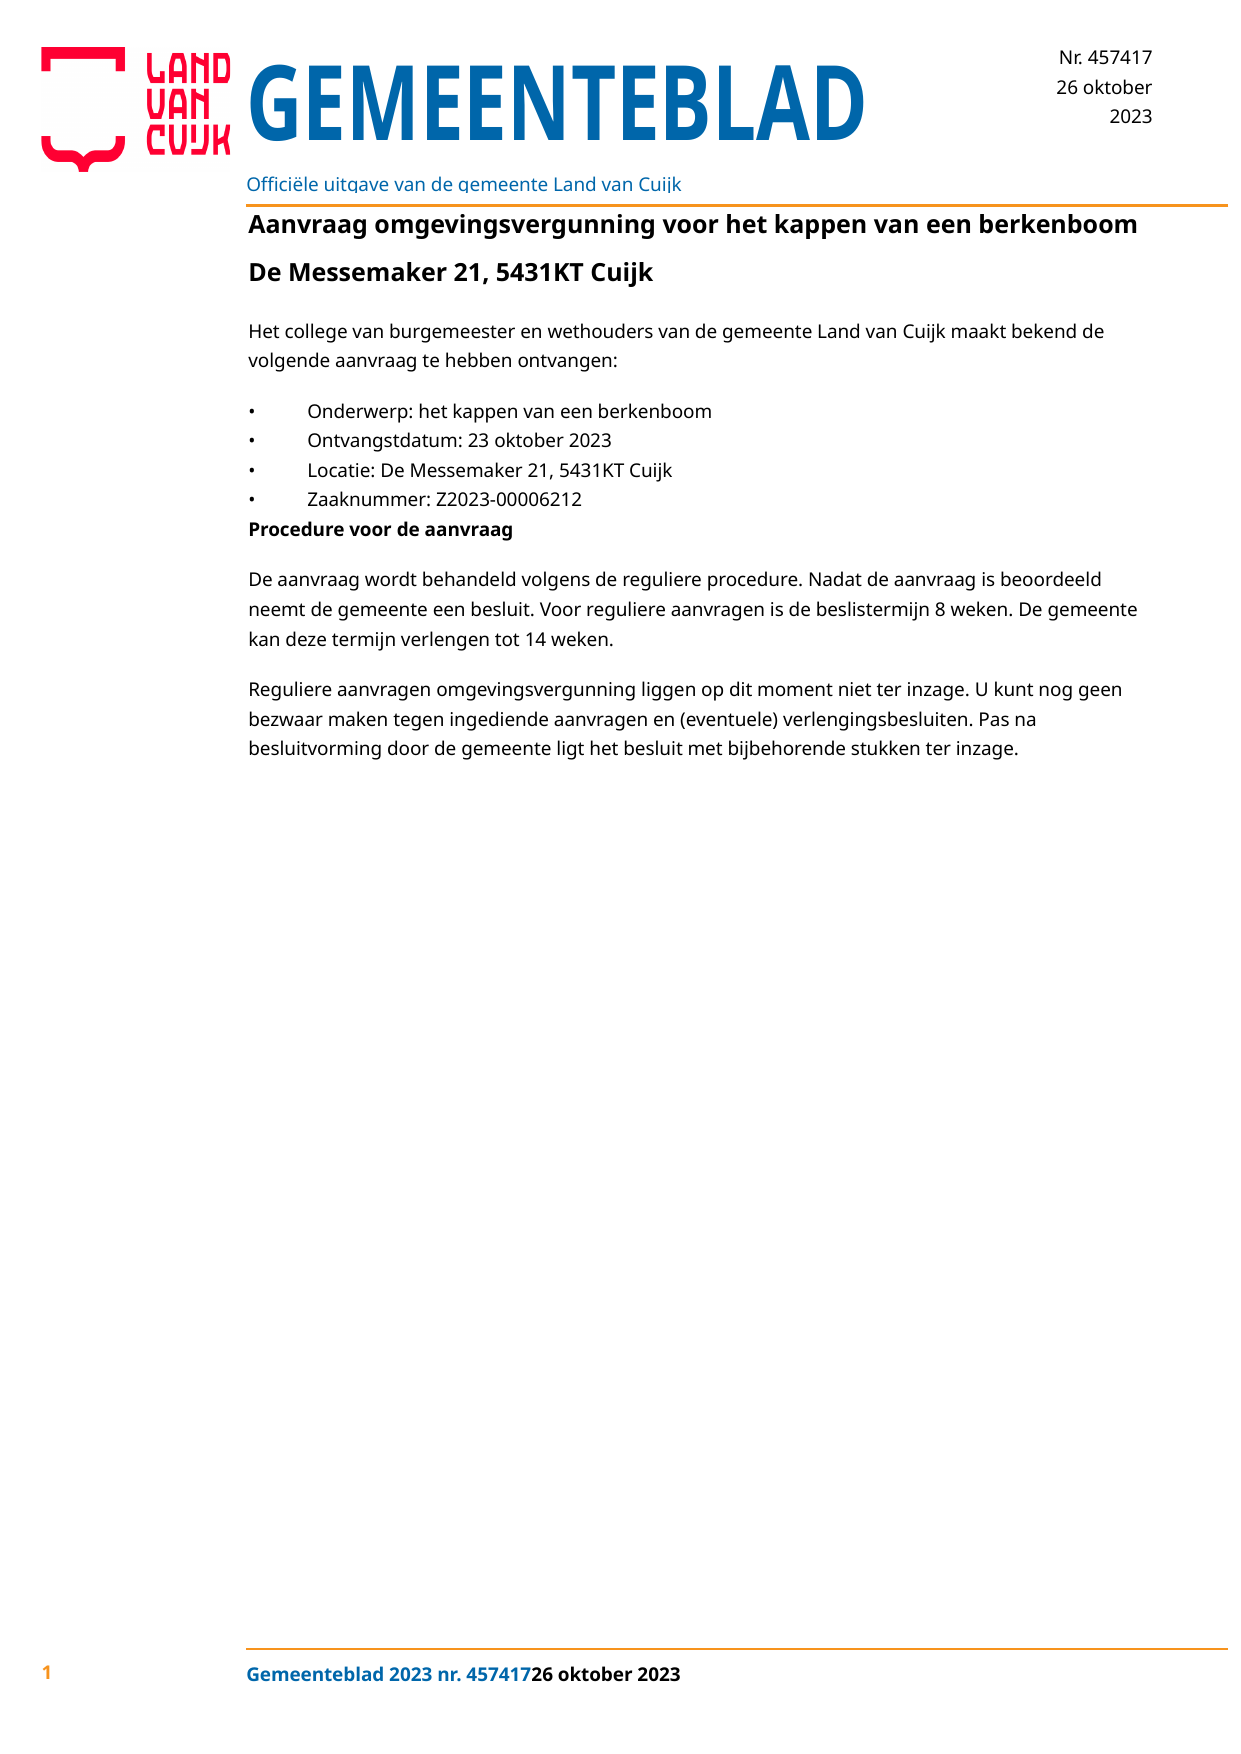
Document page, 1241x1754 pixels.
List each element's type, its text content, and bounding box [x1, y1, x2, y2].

list Locatie: De Messemaker 21, 5431KT Cuijk [248, 457, 1152, 483]
text Aanvraag omgevingsvergunning voor het kappen van een berkenboom De Messemaker 21, 5431KT Cuijk [248, 207, 1152, 288]
list Onderwerp: het kappen van een berkenboom [248, 398, 1152, 424]
text Reguliere aanvragen omgevingsvergunning liggen op dit moment niet ter inzage. U kunt nog geen bezwaar maken tegen ingediende aanvragen en (eventuele) verlengingsbesluiten. Pas na besluitvorming door de gemeente ligt het besluit met bijbehorende stukken ter inzage. [248, 676, 1152, 761]
text Het college van burgemeester en wethouders van de gemeente Land van Cuijk maakt bekend de volgende aanvraag te hebben ontvangen: [248, 318, 1152, 373]
list Zaaknummer: Z2023-00006212 [248, 487, 1152, 512]
picture [41, 47, 231, 172]
text De aanvraag wordt behandeld volgens de reguliere procedure. Nadat de aanvraag is beoordeeld neemt de gemeente een besluit. Voor reguliere aanvragen is de beslistermijn 8 weken. De gemeente kan deze termijn verlengen tot 14 weken. [248, 567, 1152, 652]
text Procedure voor de aanvraag [248, 516, 1152, 542]
list Ontvangstdatum: 23 oktober 2023 [248, 427, 1152, 453]
